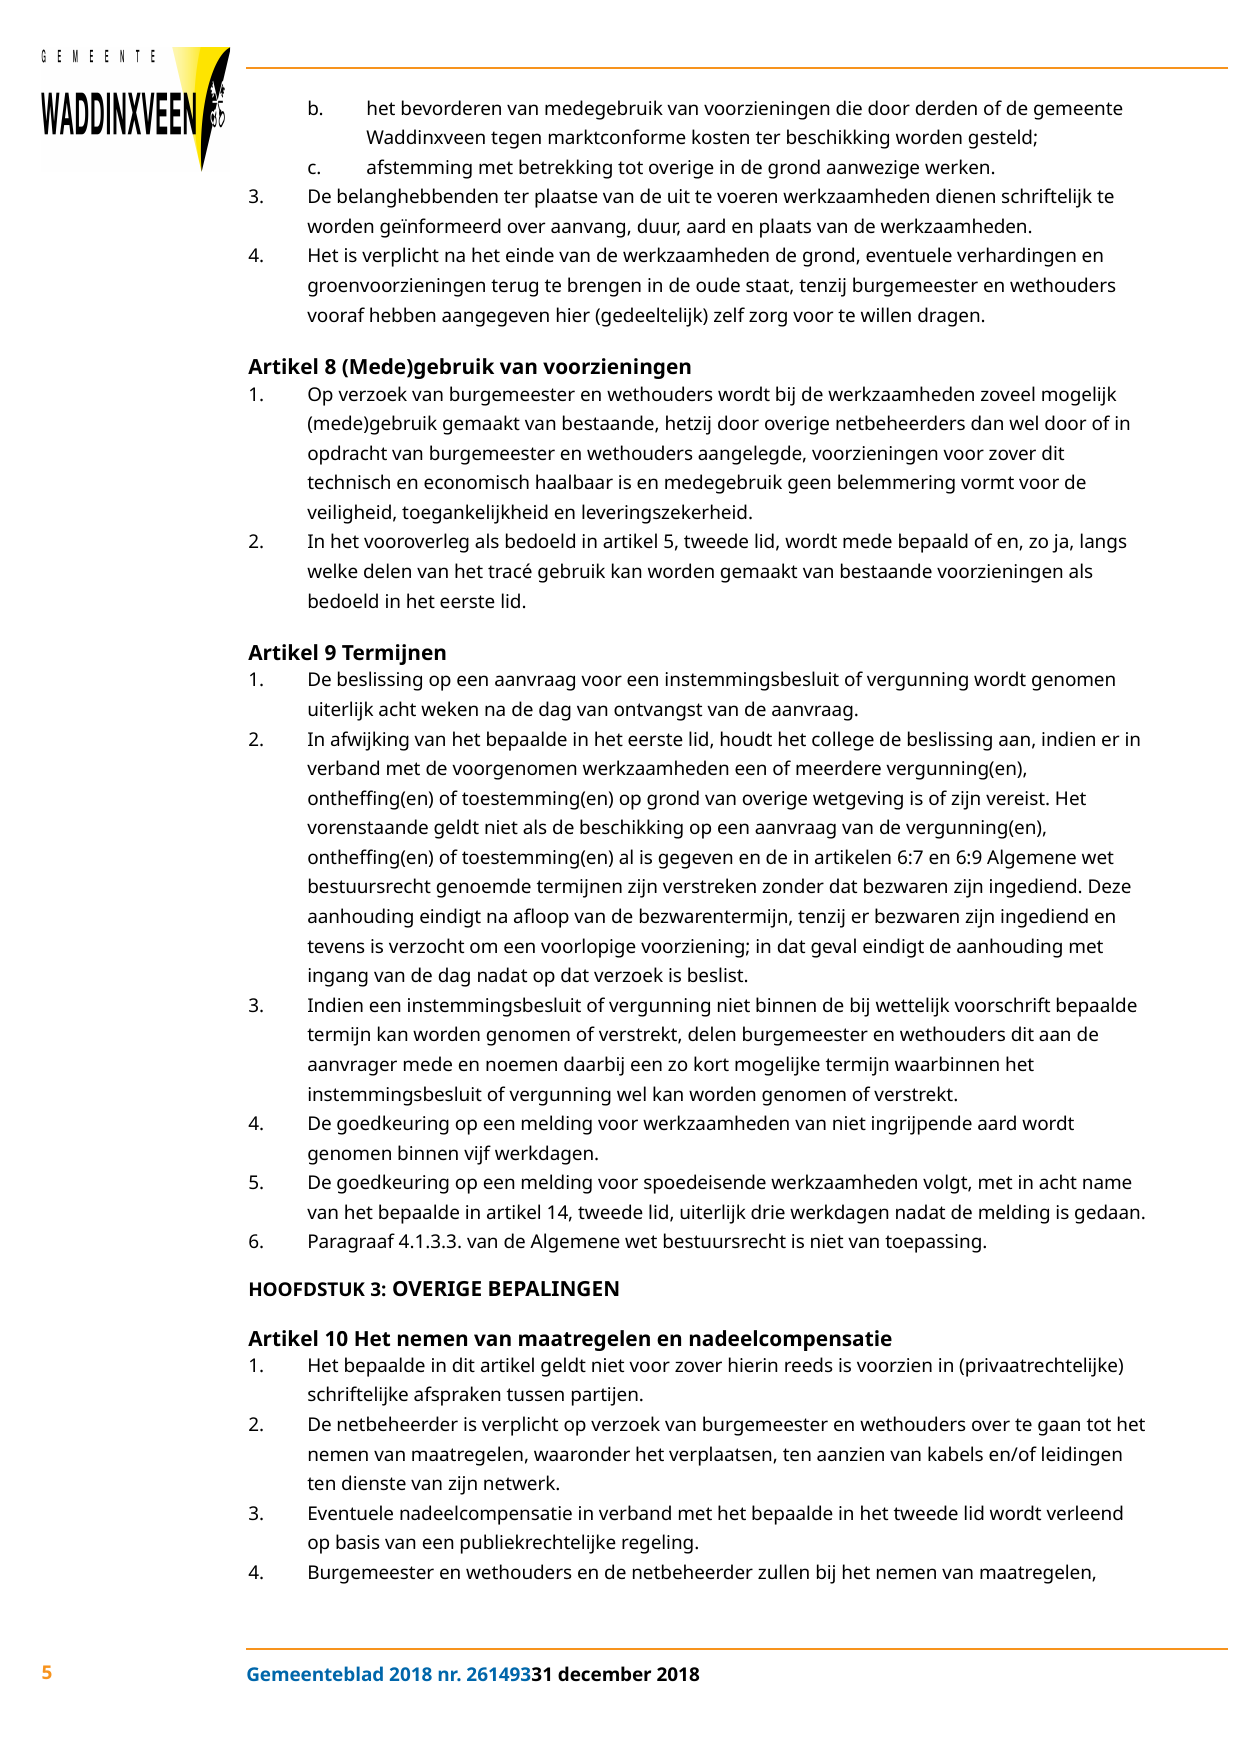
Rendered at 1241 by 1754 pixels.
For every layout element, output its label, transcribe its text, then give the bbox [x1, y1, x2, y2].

list De beslissing op een aanvraag voor een instemmingsbesluit of vergunning wordt genomen uiterlijk acht weken na de dag van ontvangst van de aanvraag. [248, 667, 1152, 722]
list het bevorderen van medegebruik van voorzieningen die door derden of de gemeente Waddinxveen tegen marktconforme kosten ter beschikking worden gesteld; [307, 95, 1152, 150]
text Artikel 9 Termijnen [248, 638, 1152, 667]
list Burgemeester en wethouders en de netbeheerder zullen bij het nemen van maatregelen, [248, 1559, 1152, 1585]
list Indien een instemmingsbesluit of vergunning niet binnen de bij wettelijk voorschrift bepaalde termijn kan worden genomen of verstrekt, delen burgemeester en wethouders dit aan de aanvrager mede en noemen daarbij een zo kort mogelijke termijn waarbinnen het instemmingsbesluit of vergunning wel kan worden genomen of verstrekt. [248, 992, 1152, 1107]
list Paragraaf 4.1.3.3. van de Algemene wet bestuursrecht is niet van toepassing. [248, 1229, 1152, 1254]
list De netbeheerder is verplicht op verzoek van burgemeester en wethouders over te gaan tot het nemen van maatregelen, waaronder het verplaatsen, ten aanzien van kabels en/of leidingen ten dienste van zijn netwerk. [248, 1411, 1152, 1496]
text Artikel 8 (Mede)gebruik van voorzieningen [248, 352, 1152, 381]
picture [41, 47, 231, 172]
list In het vooroverleg als bedoeld in artikel 5, tweede lid, wordt mede bepaald of en, zo ja, langs welke delen van het tracé gebruik kan worden gemaakt van bestaande voorzieningen als bedoeld in het eerste lid. [248, 529, 1152, 613]
list De goedkeuring op een melding voor werkzaamheden van niet ingrijpende aard wordt genomen binnen vijf werkdagen. [248, 1110, 1152, 1166]
text HOOFDSTUK 3: OVERIGE BEPALINGEN [248, 1274, 1152, 1303]
list In afwijking van het bepaalde in het eerste lid, houdt het college de beslissing aan, indien er in verband met de voorgenomen werkzaamheden een of meerdere vergunning(en), ontheffing(en) of toestemming(en) op grond van overige wetgeving is of zijn vereist. Het vorenstaande geldt niet als de beschikking op een aanvraag van de vergunning(en), ontheffing(en) of toestemming(en) al is gegeven en de in artikelen 6:7 en 6:9 Algemene wet bestuursrecht genoemde termijnen zijn verstreken zonder dat bezwaren zijn ingediend. Deze aanhouding eindigt na afloop van de bezwarentermijn, tenzij er bezwaren zijn ingediend en tevens is verzocht om een voorlopige voorziening; in dat geval eindigt de aanhouding met ingang van de dag nadat op dat verzoek is beslist. [248, 726, 1152, 988]
list De belanghebbenden ter plaatse van de uit te voeren werkzaamheden dienen schriftelijk te worden geïnformeerd over aanvang, duur, aard en plaats van de werkzaamheden. [248, 183, 1152, 239]
list De goedkeuring op een melding voor spoedeisende werkzaamheden volgt, met in acht name van het bepaalde in artikel 14, tweede lid, uiterlijk drie werkdagen nadat de melding is gedaan. [248, 1169, 1152, 1225]
list Eventuele nadeelcompensatie in verband met het bepaalde in het tweede lid wordt verleend op basis van een publiekrechtelijke regeling. [248, 1500, 1152, 1555]
list afstemming met betrekking tot overige in de grond aanwezige werken. [307, 154, 1152, 180]
list Het bepaalde in dit artikel geldt niet voor zover hierin reeds is voorzien in (privaatrechtelijke) schriftelijke afspraken tussen partijen. [248, 1352, 1152, 1407]
list Het is verplicht na het einde van de werkzaamheden de grond, eventuele verhardingen en groenvoorzieningen terug te brengen in de oude staat, tenzij burgemeester en wethouders vooraf hebben aangegeven hier (gedeeltelijk) zelf zorg voor te willen dragen. [248, 243, 1152, 328]
list Op verzoek van burgemeester en wethouders wordt bij de werkzaamheden zoveel mogelijk (mede)gebruik gemaakt van bestaande, hetzij door overige netbeheerders dan wel door of in opdracht van burgemeester en wethouders aangelegde, voorzieningen voor zover dit technisch en economisch haalbaar is en medegebruik geen belemmering vormt voor de veiligheid, toegankelijkheid en leveringszekerheid. [248, 381, 1152, 525]
text Artikel 10 Het nemen van maatregelen en nadeelcompensatie [248, 1324, 1152, 1352]
